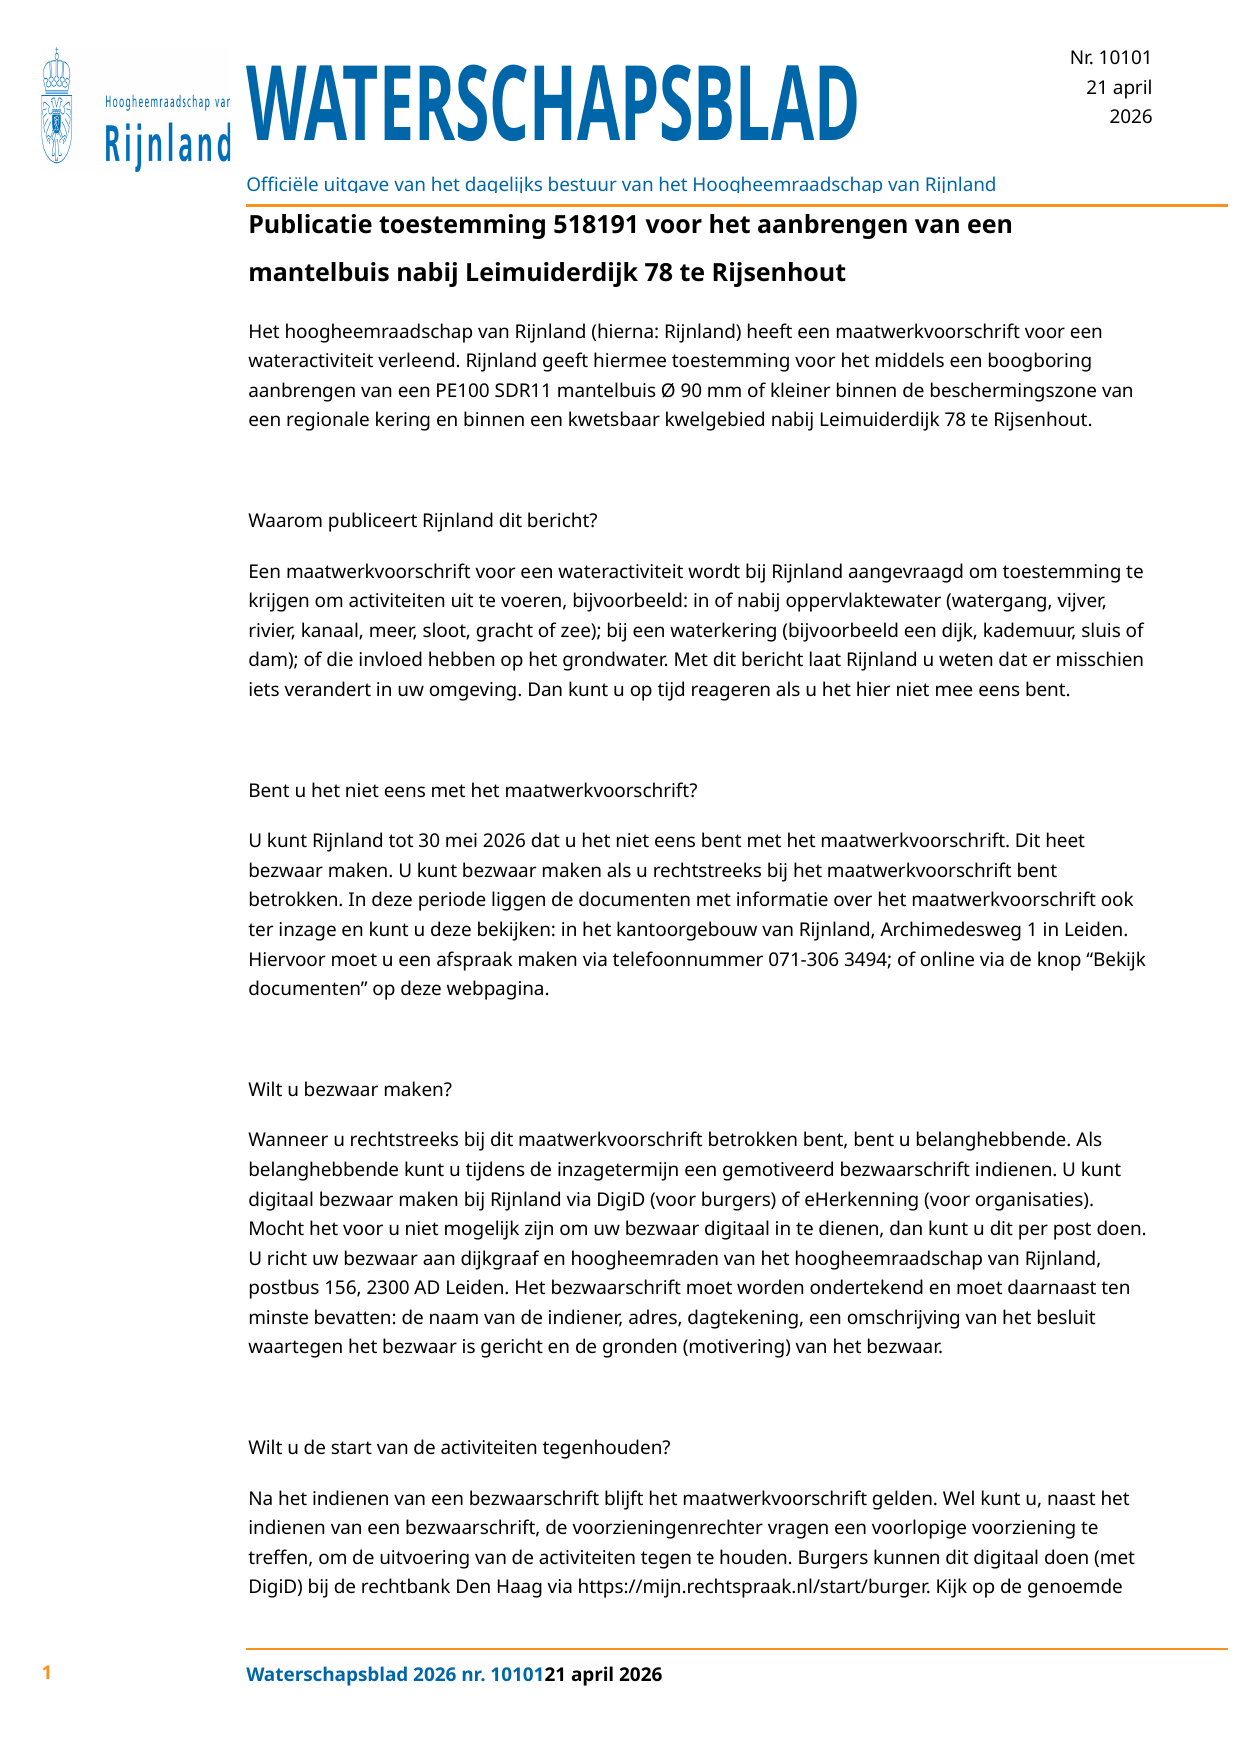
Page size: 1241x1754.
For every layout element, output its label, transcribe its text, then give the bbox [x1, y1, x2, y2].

text Waarom publiceert Rijnland dit bericht? [248, 507, 1152, 533]
text Wilt u de start van de activiteiten tegenhouden? [248, 1434, 1152, 1460]
text Publicatie toestemming 518191 voor het aanbrengen van een mantelbuis nabij Leimuiderdijk 78 te Rijsenhout [248, 207, 1152, 288]
text Wanneer u rechtstreeks bij dit maatwerkvoorschrift betrokken bent, bent u belanghebbende. Als belanghebbende kunt u tijdens de inzagetermijn een gemotiveerd bezwaarschrift indienen. U kunt digitaal bezwaar maken bij Rijnland via DigiD (voor burgers) of eHerkenning (voor organisaties). Mocht het voor u niet mogelijk zijn om uw bezwaar digitaal in te dienen, dan kunt u dit per post doen. U richt uw bezwaar aan dijkgraaf en hoogheemraden van het hoogheemraadschap van Rijnland, postbus 156, 2300 AD Leiden. Het bezwaarschrift moet worden ondertekend en moet daarnaast ten minste bevatten: de naam van de indiener, adres, dagtekening, een omschrijving van het besluit waartegen het bezwaar is gericht en de gronden (motivering) van het bezwaar. [248, 1127, 1152, 1359]
text Het hoogheemraadschap van Rijnland (hierna: Rijnland) heeft een maatwerkvoorschrift voor een wateractiviteit verleend. Rijnland geeft hiermee toestemming voor het middels een boogboring aanbrengen van een PE100 SDR11 mantelbuis Ø 90 mm of kleiner binnen de beschermingszone van een regionale kering en binnen een kwetsbaar kwelgebied nabij Leimuiderdijk 78 te Rijsenhout. [248, 318, 1152, 432]
text U kunt Rijnland tot 30 mei 2026 dat u het niet eens bent met het maatwerkvoorschrift. Dit heet bezwaar maken. U kunt bezwaar maken als u rechtstreeks bij het maatwerkvoorschrift bent betrokken. In deze periode liggen de documenten met informatie over het maatwerkvoorschrift ook ter inzage en kunt u deze bekijken: in het kantoorgebouw van Rijnland, Archimedesweg 1 in Leiden. Hiervoor moet u een afspraak maken via telefoonnummer 071-306 3494; of online via de knop “Bekijk documenten” op deze webpagina. [248, 827, 1152, 1001]
picture [41, 47, 231, 172]
text Wilt u bezwaar maken? [248, 1076, 1152, 1102]
text Na het indienen van een bezwaarschrift blijft het maatwerkvoorschrift gelden. Wel kunt u, naast het indienen van een bezwaarschrift, de voorzieningenrechter vragen een voorlopige voorziening te treffen, om de uitvoering van de activiteiten tegen te houden. Burgers kunnen dit digitaal doen (met DigiD) bij de rechtbank Den Haag via https://mijn.rechtspraak.nl/start/burger. Kijk op de genoemde [248, 1485, 1152, 1599]
text Een maatwerkvoorschrift voor een wateractiviteit wordt bij Rijnland aangevraagd om toestemming te krijgen om activiteiten uit te voeren, bijvoorbeeld: in of nabij oppervlaktewater (watergang, vijver, rivier, kanaal, meer, sloot, gracht of zee); bij een waterkering (bijvoorbeeld een dijk, kademuur, sluis of dam); of die invloed hebben op het grondwater. Met dit bericht laat Rijnland u weten dat er misschien iets verandert in uw omgeving. Dan kunt u op tijd reageren als u het hier niet mee eens bent. [248, 558, 1152, 702]
text Bent u het niet eens met het maatwerkvoorschrift? [248, 777, 1152, 803]
